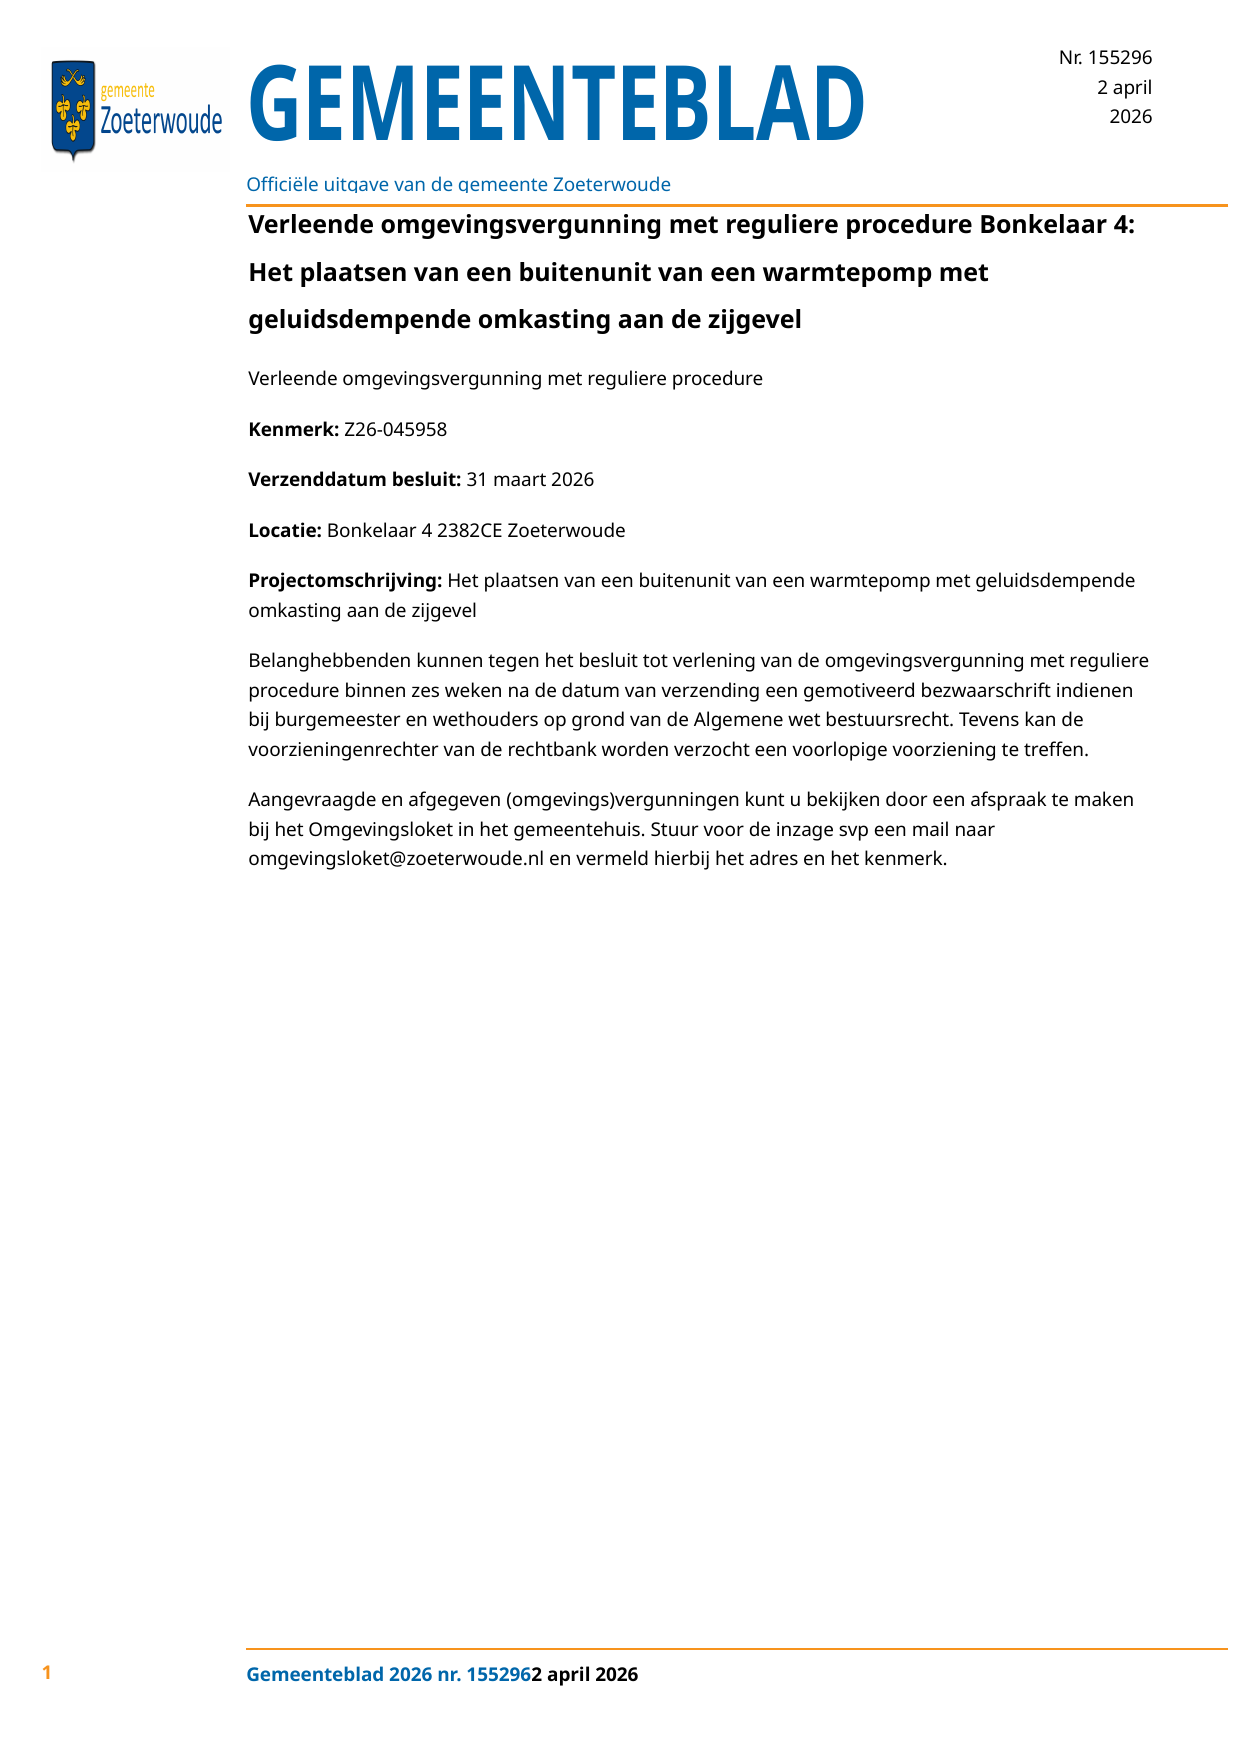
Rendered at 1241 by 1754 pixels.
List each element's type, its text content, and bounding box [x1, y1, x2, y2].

text Verleende omgevingsvergunning met reguliere procedure [248, 366, 1152, 391]
text Aangevraagde en afgegeven (omgevings)vergunningen kunt u bekijken door een afspraak te maken bij het Omgevingsloket in het gemeentehuis. Stuur voor de inzage svp een mail naar omgevingsloket@zoeterwoude.nl en vermeld hierbij het adres en het kenmerk. [248, 786, 1152, 871]
text Verzenddatum besluit: 31 maart 2026 [248, 466, 1152, 492]
text Verleende omgevingsvergunning met reguliere procedure Bonkelaar 4: Het plaatsen van een buitenunit van een warmtepomp met geluidsdempende omkasting aan de zijgevel [248, 207, 1152, 336]
text Belanghebbenden kunnen tegen het besluit tot verlening van de omgevingsvergunning met reguliere procedure binnen zes weken na de datum van verzending een gemotiveerd bezwaarschrift indienen bij burgemeester en wethouders op grond van de Algemene wet bestuursrecht. Tevens kan de voorzieningenrechter van de rechtbank worden verzocht een voorlopige voorziening te treffen. [248, 647, 1152, 762]
text Kenmerk: Z26-045958 [248, 416, 1152, 442]
text Locatie: Bonkelaar 4 2382CE Zoeterwoude [248, 517, 1152, 542]
text Projectomschrijving: Het plaatsen van een buitenunit van een warmtepomp met geluidsdempende omkasting aan de zijgevel [248, 567, 1152, 622]
picture [41, 47, 231, 172]
